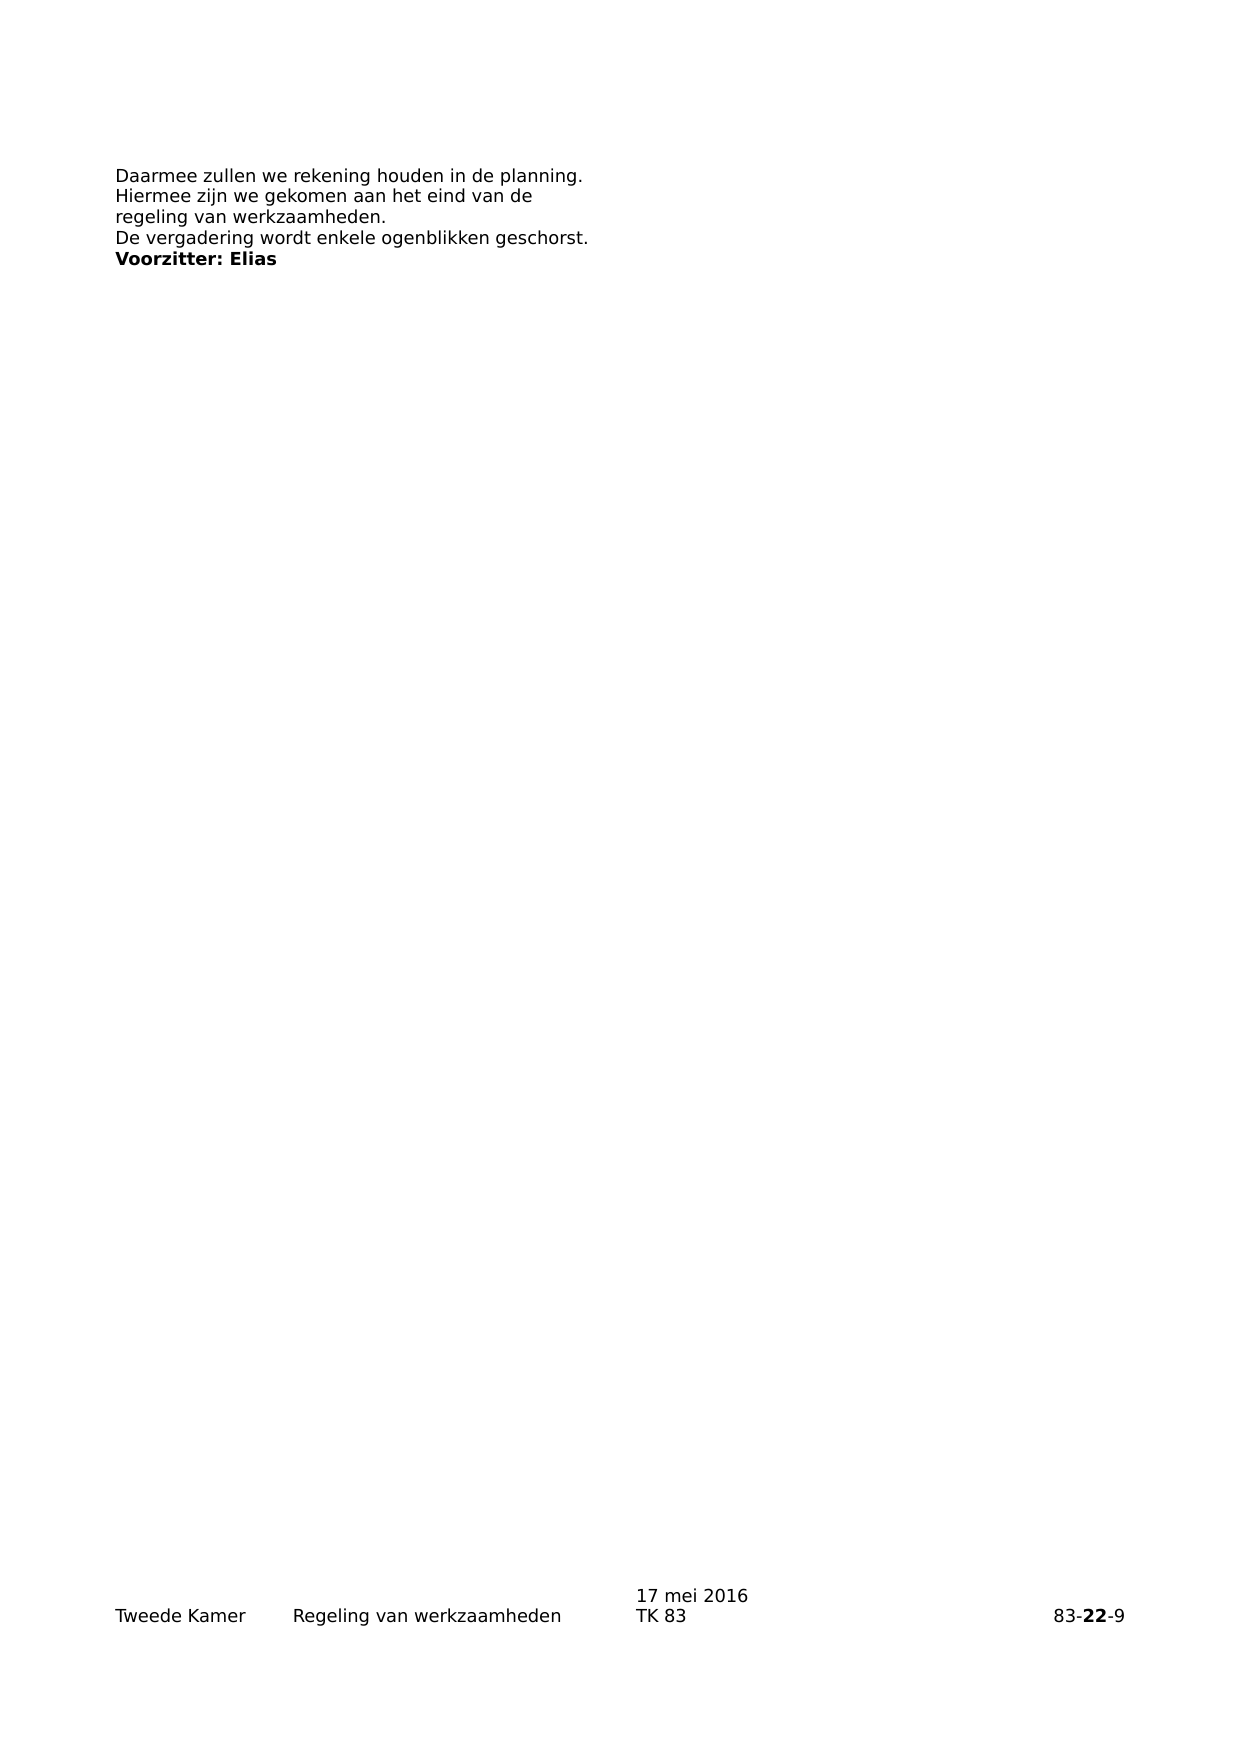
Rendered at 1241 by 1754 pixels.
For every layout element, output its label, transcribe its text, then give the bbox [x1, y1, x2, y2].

text Daarmee zullen we rekening houden in de planning. [115, 165, 605, 186]
text Hiermee zijn we gekomen aan het eind van de regeling van werkzaamheden. [115, 186, 605, 228]
text De vergadering wordt enkele ogenblikken geschorst. [115, 228, 605, 249]
text Voorzitter: Elias [115, 249, 605, 269]
